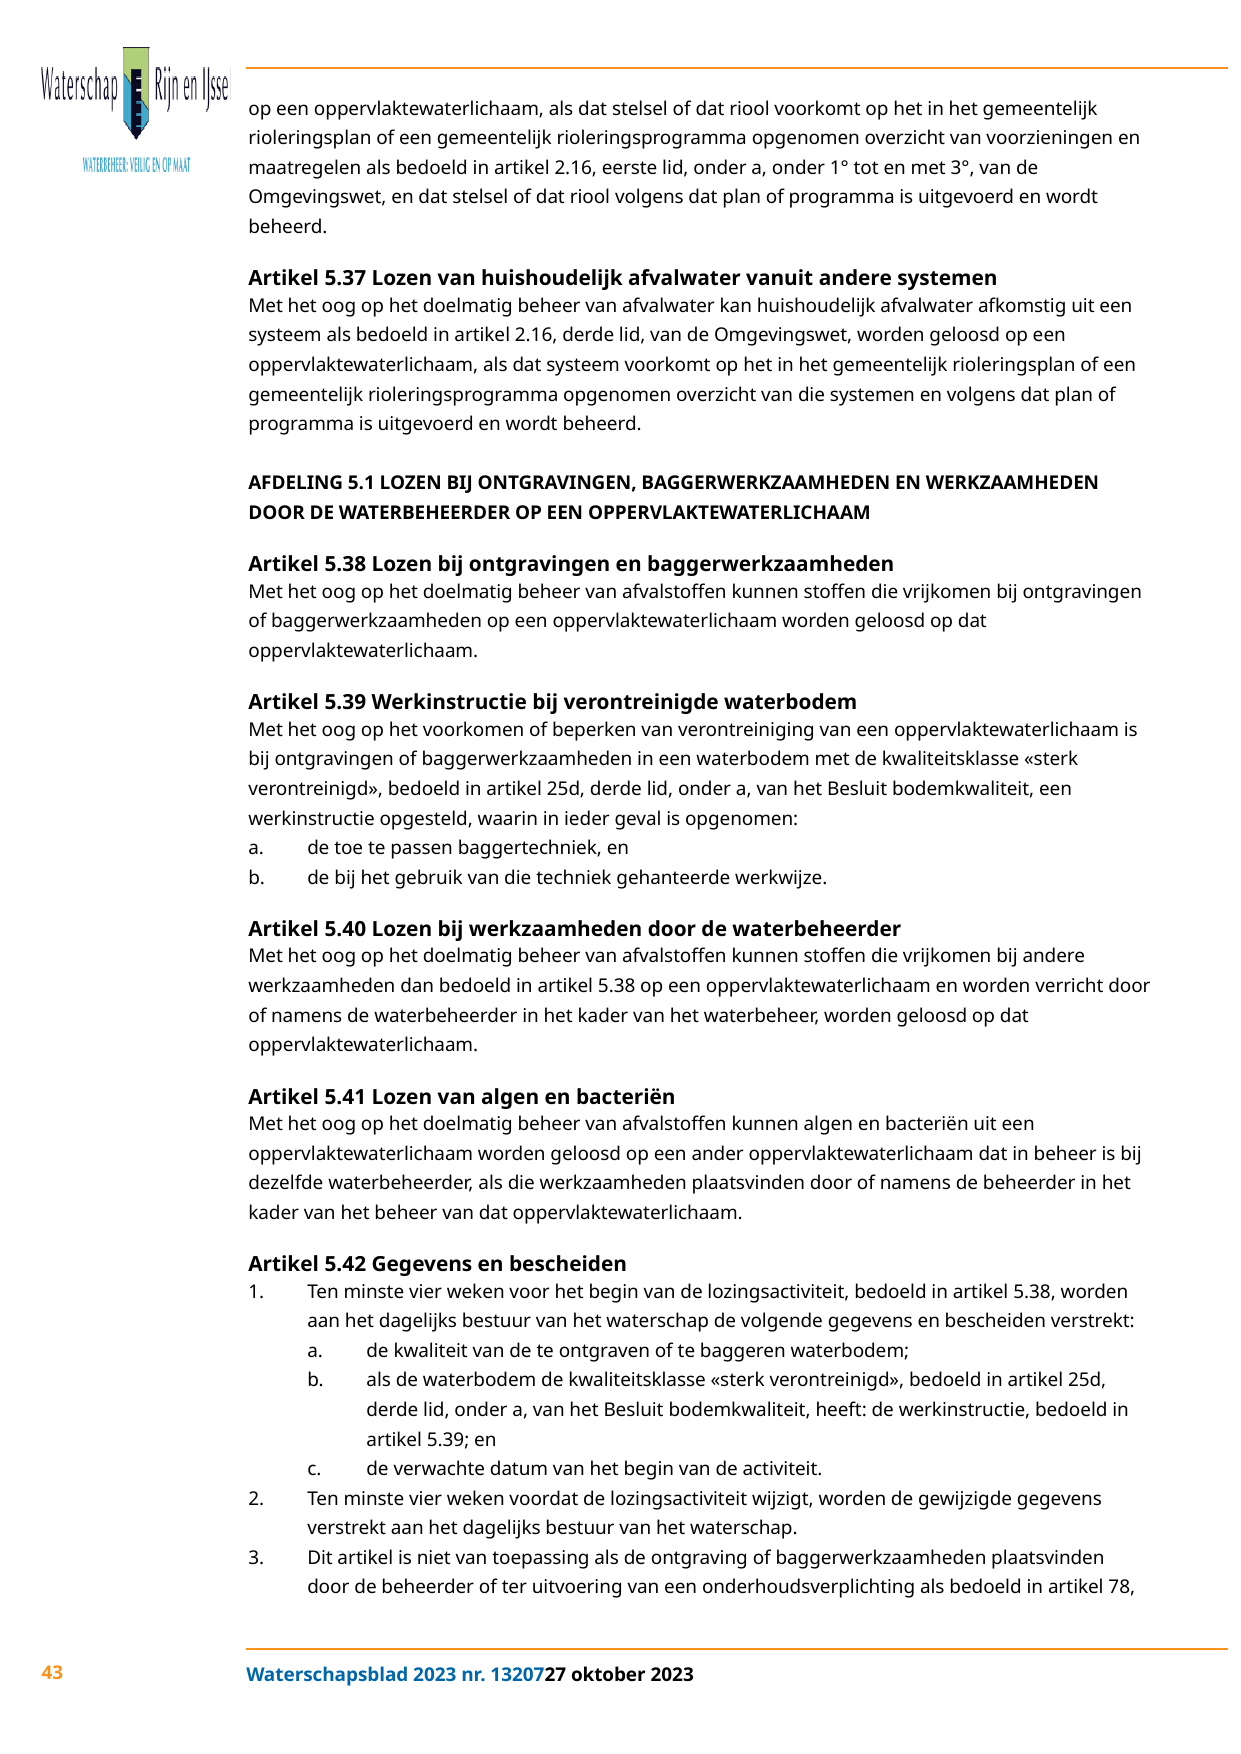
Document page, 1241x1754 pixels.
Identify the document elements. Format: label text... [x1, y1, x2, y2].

text Met het oog op het voorkomen of beperken van verontreiniging van een oppervlaktewaterlichaam is bij ontgravingen of baggerwerkzaamheden in een waterbodem met de kwaliteitsklasse «sterk verontreinigd», bedoeld in artikel 25d, derde lid, onder a, van het Besluit bodemkwaliteit, een werkinstructie opgesteld, waarin in ieder geval is opgenomen: [248, 716, 1152, 830]
picture [41, 47, 231, 172]
list als de waterbodem de kwaliteitsklasse «sterk verontreinigd», bedoeld in artikel 25d, derde lid, onder a, van het Besluit bodemkwaliteit, heeft: de werkinstructie, bedoeld in artikel 5.39; en [307, 1367, 1152, 1452]
text Artikel 5.37 Lozen van huishoudelijk afvalwater vanuit andere systemen [248, 263, 1152, 292]
text Artikel 5.41 Lozen van algen en bacteriën [248, 1082, 1152, 1110]
list Ten minste vier weken voor het begin van de lozingsactiviteit, bedoeld in artikel 5.38, worden aan het dagelijks bestuur van het waterschap de volgende gegevens en bescheiden verstrekt: [248, 1278, 1152, 1333]
list de toe te passen baggertechniek, en [248, 834, 1152, 860]
text Artikel 5.39 Werkinstructie bij verontreinigde waterbodem [248, 687, 1152, 716]
list Ten minste vier weken voordat de lozingsactiviteit wijzigt, worden de gewijzigde gegevens verstrekt aan het dagelijks bestuur van het waterschap. [248, 1485, 1152, 1540]
list de bij het gebruik van die techniek gehanteerde werkwijze. [248, 864, 1152, 889]
text Met het oog op het doelmatig beheer van afvalwater kan huishoudelijk afvalwater afkomstig uit een systeem als bedoeld in artikel 2.16, derde lid, van de Omgevingswet, worden geloosd op een oppervlaktewaterlichaam, als dat systeem voorkomt op het in het gemeentelijk rioleringsplan of een gemeentelijk rioleringsprogramma opgenomen overzicht van die systemen en volgens dat plan of programma is uitgevoerd en wordt beheerd. [248, 292, 1152, 436]
text Artikel 5.42 Gegevens en bescheiden [248, 1249, 1152, 1278]
list de kwaliteit van de te ontgraven of te baggeren waterbodem; [307, 1337, 1152, 1363]
text Artikel 5.40 Lozen bij werkzaamheden door de waterbeheerder [248, 914, 1152, 943]
text Met het oog op het doelmatig beheer van afvalstoffen kunnen stoffen die vrijkomen bij andere werkzaamheden dan bedoeld in artikel 5.38 op een oppervlaktewaterlichaam en worden verricht door of namens de waterbeheerder in het kader van het waterbeheer, worden geloosd op dat oppervlaktewaterlichaam. [248, 943, 1152, 1057]
list de verwachte datum van het begin van de activiteit. [307, 1455, 1152, 1481]
text Artikel 5.38 Lozen bij ontgravingen en baggerwerkzaamheden [248, 549, 1152, 578]
text AFDELING 5.1 LOZEN BIJ ONTGRAVINGEN, BAGGERWERKZAAMHEDEN EN WERKZAAMHEDEN DOOR DE WATERBEHEERDER OP EEN OPPERVLAKTEWATERLICHAAM [248, 469, 1152, 525]
text Met het oog op het doelmatig beheer van afvalstoffen kunnen algen en bacteriën uit een oppervlaktewaterlichaam worden geloosd op een ander oppervlaktewaterlichaam dat in beheer is bij dezelfde waterbeheerder, als die werkzaamheden plaatsvinden door of namens de beheerder in het kader van het beheer van dat oppervlaktewaterlichaam. [248, 1110, 1152, 1225]
list Dit artikel is niet van toepassing als de ontgraving of baggerwerkzaamheden plaatsvinden door de beheerder of ter uitvoering van een onderhoudsverplichting als bedoeld in artikel 78, [248, 1544, 1152, 1599]
text op een oppervlaktewaterlichaam, als dat stelsel of dat riool voorkomt op het in het gemeentelijk rioleringsplan of een gemeentelijk rioleringsprogramma opgenomen overzicht van voorzieningen en maatregelen als bedoeld in artikel 2.16, eerste lid, onder a, onder 1° tot en met 3°, van de Omgevingswet, en dat stelsel of dat riool volgens dat plan of programma is uitgevoerd en wordt beheerd. [248, 95, 1152, 239]
text Met het oog op het doelmatig beheer van afvalstoffen kunnen stoffen die vrijkomen bij ontgravingen of baggerwerkzaamheden op een oppervlaktewaterlichaam worden geloosd op dat oppervlaktewaterlichaam. [248, 578, 1152, 663]
